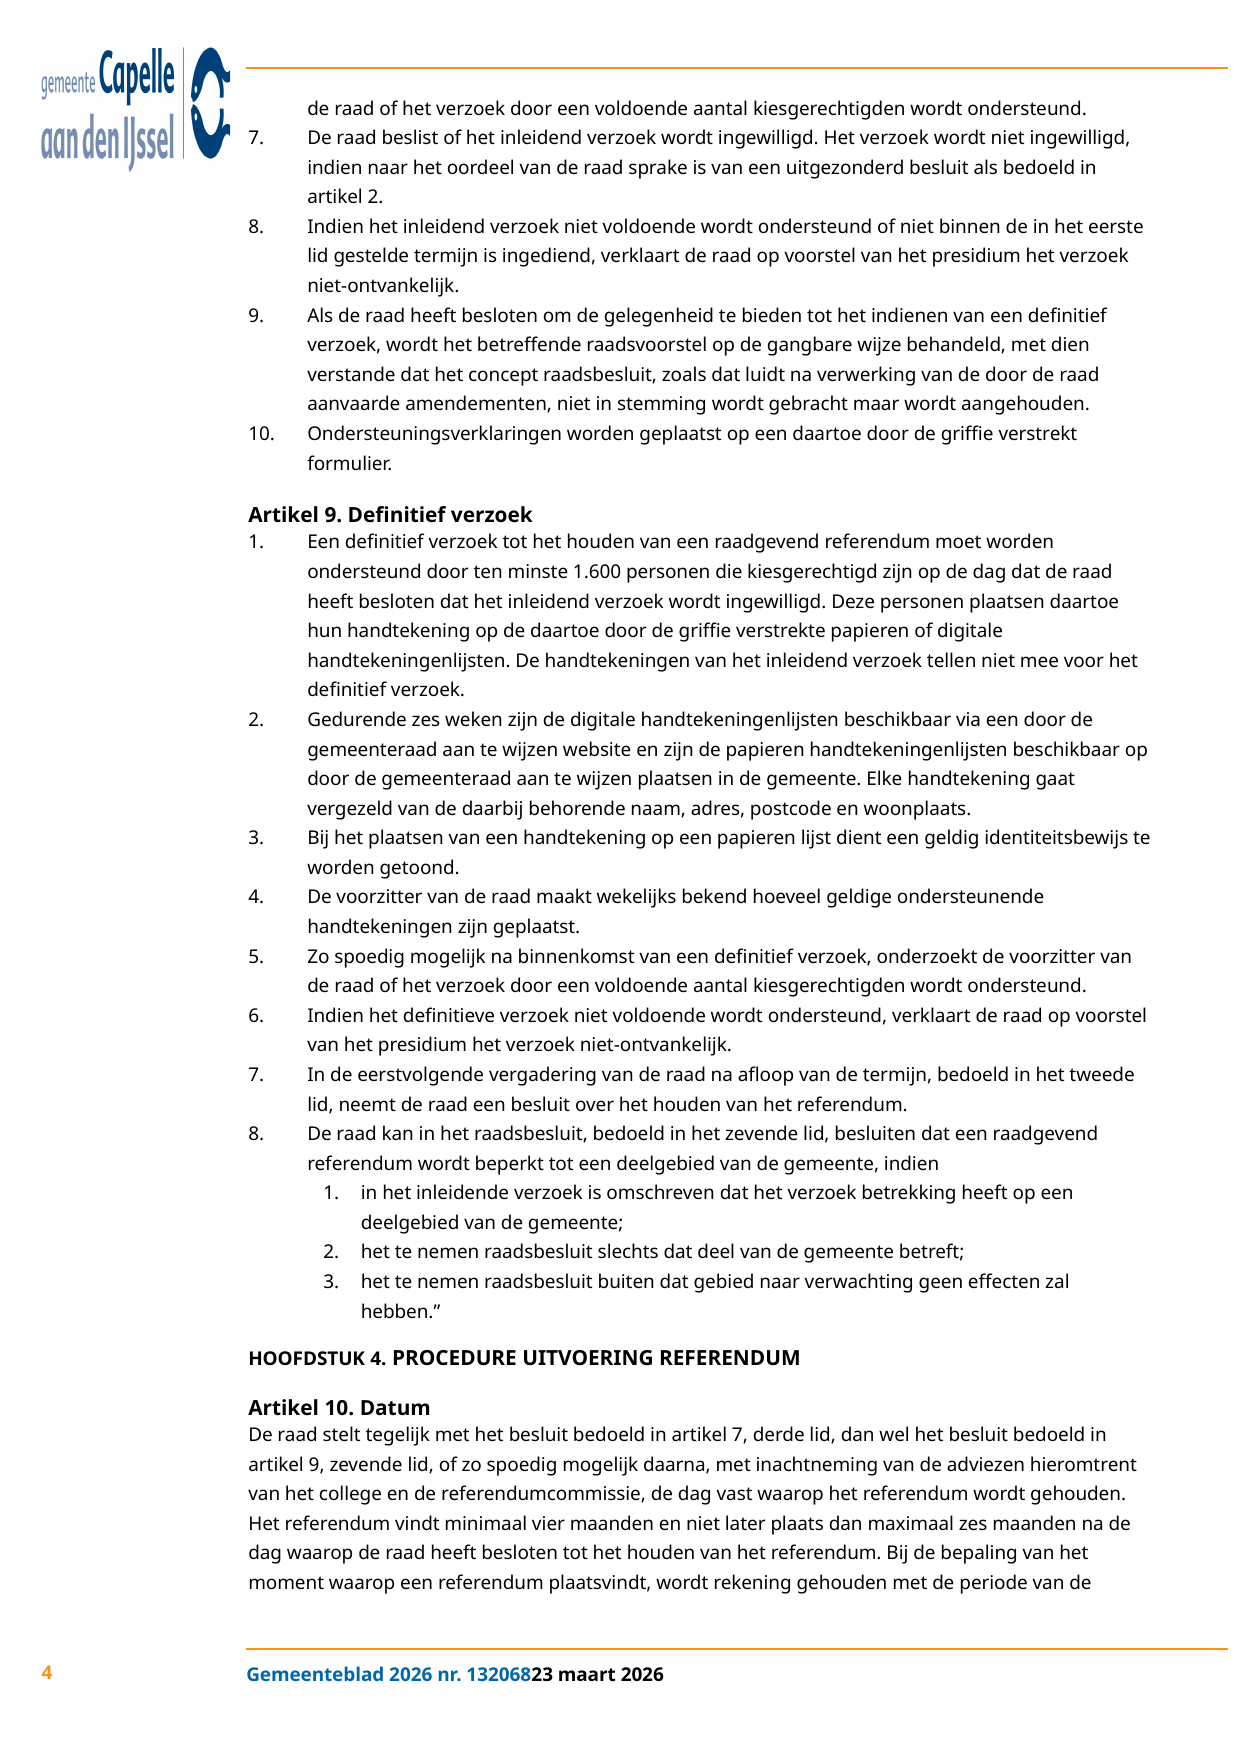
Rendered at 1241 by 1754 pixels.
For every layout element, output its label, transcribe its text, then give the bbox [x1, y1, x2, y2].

list Indien het definitieve verzoek niet voldoende wordt ondersteund, verklaart de raad op voorstel van het presidium het verzoek niet-ontvankelijk. [248, 1002, 1152, 1057]
list Bij het plaatsen van een handtekening op een papieren lijst dient een geldig identiteitsbewijs te worden getoond. [248, 824, 1152, 880]
picture [41, 47, 231, 172]
list Gedurende zes weken zijn de digitale handtekeningenlijsten beschikbaar via een door de gemeenteraad aan te wijzen website en zijn de papieren handtekeningenlijsten beschikbaar op door de gemeenteraad aan te wijzen plaatsen in de gemeente. Elke handtekening gaat vergezeld van de daarbij behorende naam, adres, postcode en woonplaats. [248, 706, 1152, 821]
text Artikel 9. Definitief verzoek [248, 500, 1152, 529]
list De raad beslist of het inleidend verzoek wordt ingewilligd. Het verzoek wordt niet ingewilligd, indien naar het oordeel van de raad sprake is van een uitgezonderd besluit als bedoeld in artikel 2. [248, 124, 1152, 209]
list Een definitief verzoek tot het houden van een raadgevend referendum moet worden ondersteund door ten minste 1.600 personen die kiesgerechtigd zijn op de dag dat de raad heeft besloten dat het inleidend verzoek wordt ingewilligd. Deze personen plaatsen daartoe hun handtekening op de daartoe door de griffie verstrekte papieren of digitale handtekeningenlijsten. De handtekeningen van het inleidend verzoek tellen niet mee voor het definitief verzoek. [248, 529, 1152, 702]
text De raad stelt tegelijk met het besluit bedoeld in artikel 7, derde lid, dan wel het besluit bedoeld in artikel 9, zevende lid, of zo spoedig mogelijk daarna, met inachtneming van de adviezen hieromtrent van het college en de referendumcommissie, de dag vast waarop het referendum wordt gehouden. Het referendum vindt minimaal vier maanden en niet later plaats dan maximaal zes maanden na de dag waarop de raad heeft besloten tot het houden van het referendum. Bij de bepaling van het moment waarop een referendum plaatsvindt, wordt rekening gehouden met de periode van de [248, 1421, 1152, 1595]
text HOOFDSTUK 4. PROCEDURE UITVOERING REFERENDUM [248, 1343, 1152, 1372]
list Ondersteuningsverklaringen worden geplaatst op een daartoe door de griffie verstrekt formulier. [248, 420, 1152, 476]
list de raad of het verzoek door een voldoende aantal kiesgerechtigden wordt ondersteund. [248, 95, 1152, 121]
list De voorzitter van de raad maakt wekelijks bekend hoeveel geldige ondersteunende handtekeningen zijn geplaatst. [248, 884, 1152, 939]
list Zo spoedig mogelijk na binnenkomst van een definitief verzoek, onderzoekt de voorzitter van de raad of het verzoek door een voldoende aantal kiesgerechtigden wordt ondersteund. [248, 943, 1152, 998]
list in het inleidende verzoek is omschreven dat het verzoek betrekking heeft op een deelgebied van de gemeente; [323, 1179, 1152, 1235]
list In de eerstvolgende vergadering van de raad na afloop van de termijn, bedoeld in het tweede lid, neemt de raad een besluit over het houden van het referendum. [248, 1061, 1152, 1116]
list Indien het inleidend verzoek niet voldoende wordt ondersteund of niet binnen de in het eerste lid gestelde termijn is ingediend, verklaart de raad op voorstel van het presidium het verzoek niet-ontvankelijk. [248, 213, 1152, 298]
text Artikel 10. Datum [248, 1393, 1152, 1421]
list De raad kan in het raadsbesluit, bedoeld in het zevende lid, besluiten dat een raadgevend referendum wordt beperkt tot een deelgebied van de gemeente, indien [248, 1120, 1152, 1176]
list Als de raad heeft besloten om de gelegenheid te bieden tot het indienen van een definitief verzoek, wordt het betreffende raadsvoorstel op de gangbare wijze behandeld, met dien verstande dat het concept raadsbesluit, zoals dat luidt na verwerking van de door de raad aanvaarde amendementen, niet in stemming wordt gebracht maar wordt aangehouden. [248, 302, 1152, 416]
list het te nemen raadsbesluit slechts dat deel van de gemeente betreft; [323, 1239, 1152, 1264]
list het te nemen raadsbesluit buiten dat gebied naar verwachting geen effecten zal hebben.” [323, 1268, 1152, 1323]
